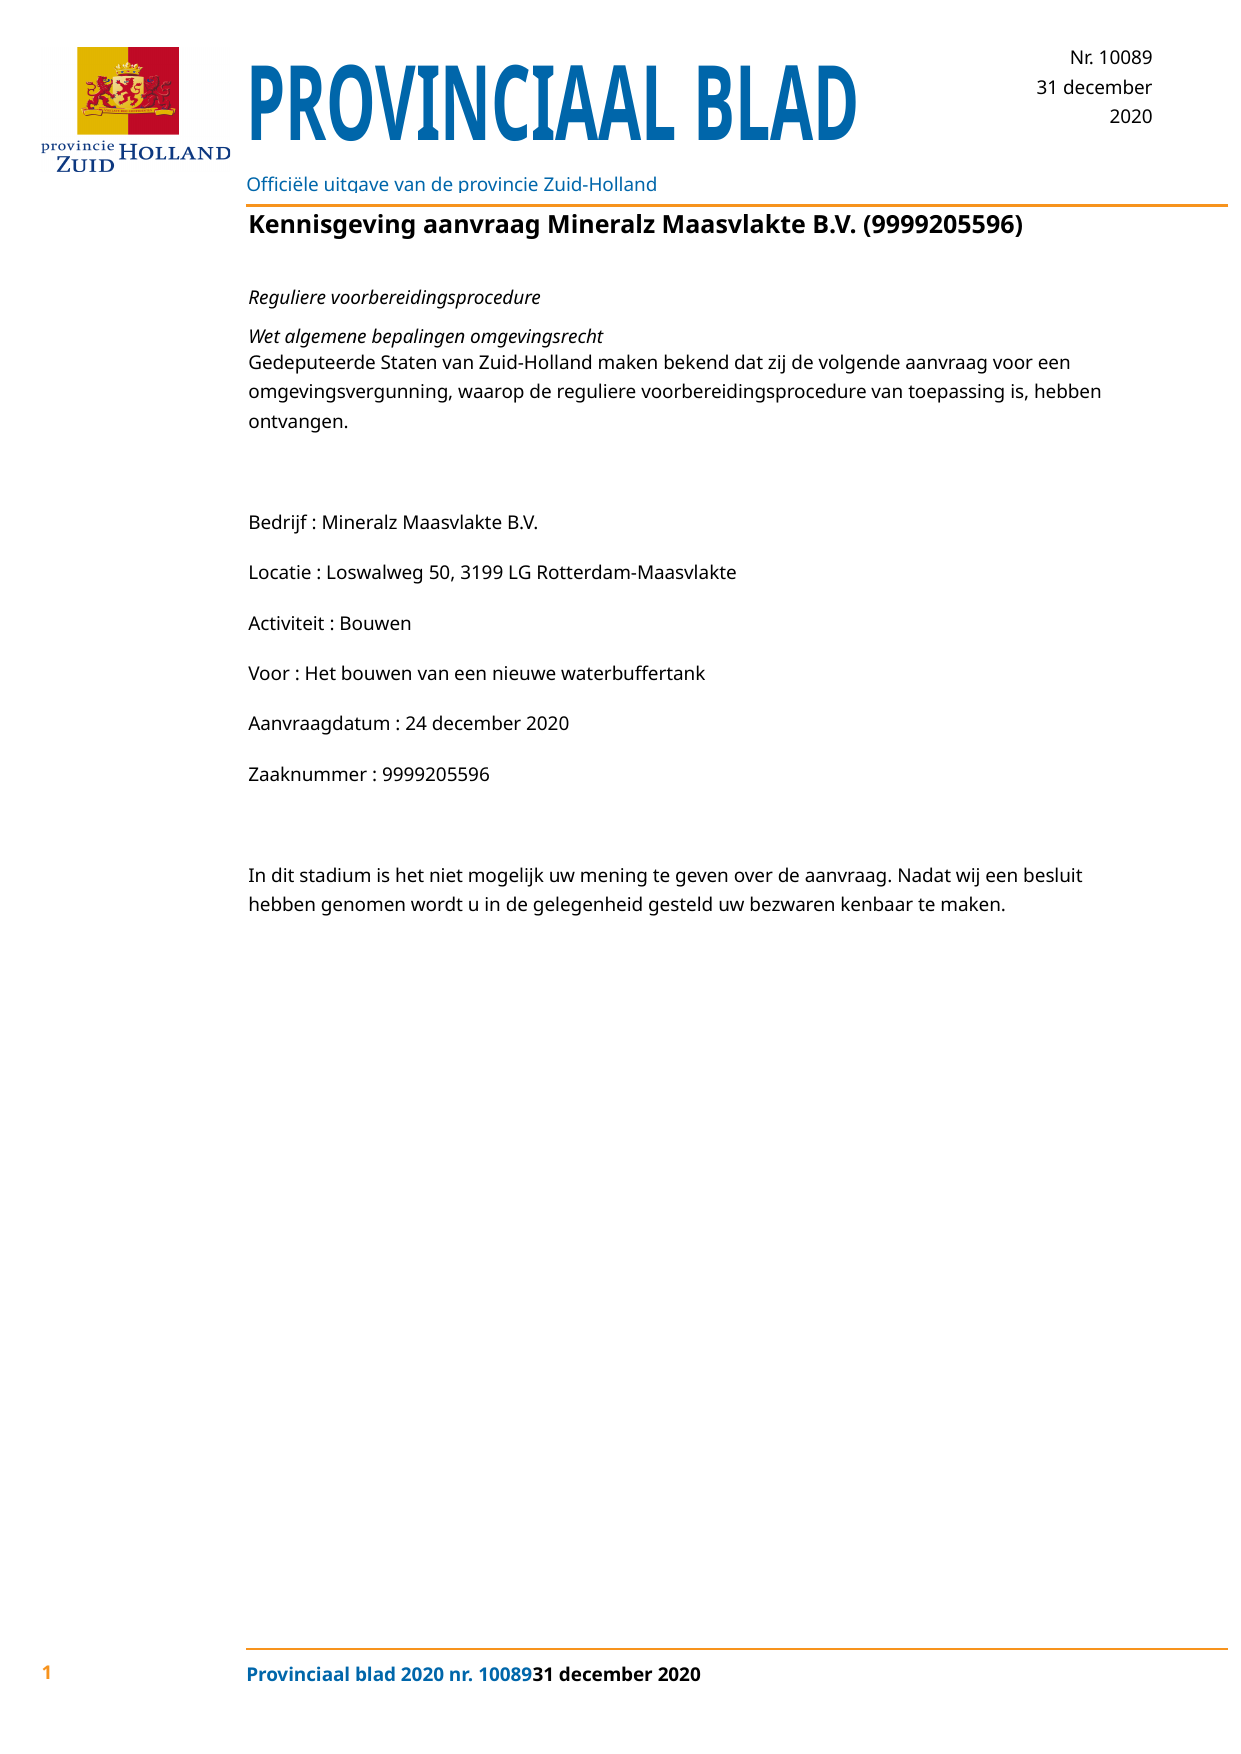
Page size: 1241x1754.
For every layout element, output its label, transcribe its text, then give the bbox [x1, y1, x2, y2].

text Voor : Het bouwen van een nieuwe waterbuffertank [248, 660, 1152, 686]
text Locatie : Loswalweg 50, 3199 LG Rotterdam-Maasvlakte [248, 559, 1152, 585]
text In dit stadium is het niet mogelijk uw mening te geven over de aanvraag. Nadat wij een besluit hebben genomen wordt u in de gelegenheid gesteld uw bezwaren kenbaar te maken. [248, 862, 1152, 917]
text Reguliere voorbereidingsprocedure [248, 284, 1152, 309]
text Gedeputeerde Staten van Zuid-Holland maken bekend dat zij de volgende aanvraag voor een omgevingsvergunning, waarop de reguliere voorbereidingsprocedure van toepassing is, hebben ontvangen. [248, 349, 1152, 434]
text Bedrijf : Mineralz Maasvlakte B.V. [248, 509, 1152, 534]
picture [41, 47, 231, 172]
text Activiteit : Bouwen [248, 610, 1152, 635]
text Kennisgeving aanvraag Mineralz Maasvlakte B.V. (9999205596) [248, 207, 1152, 241]
text Wet algemene bepalingen omgevingsrecht [248, 323, 1152, 349]
text Zaaknummer : 9999205596 [248, 761, 1152, 787]
text Aanvraagdatum : 24 december 2020 [248, 711, 1152, 736]
